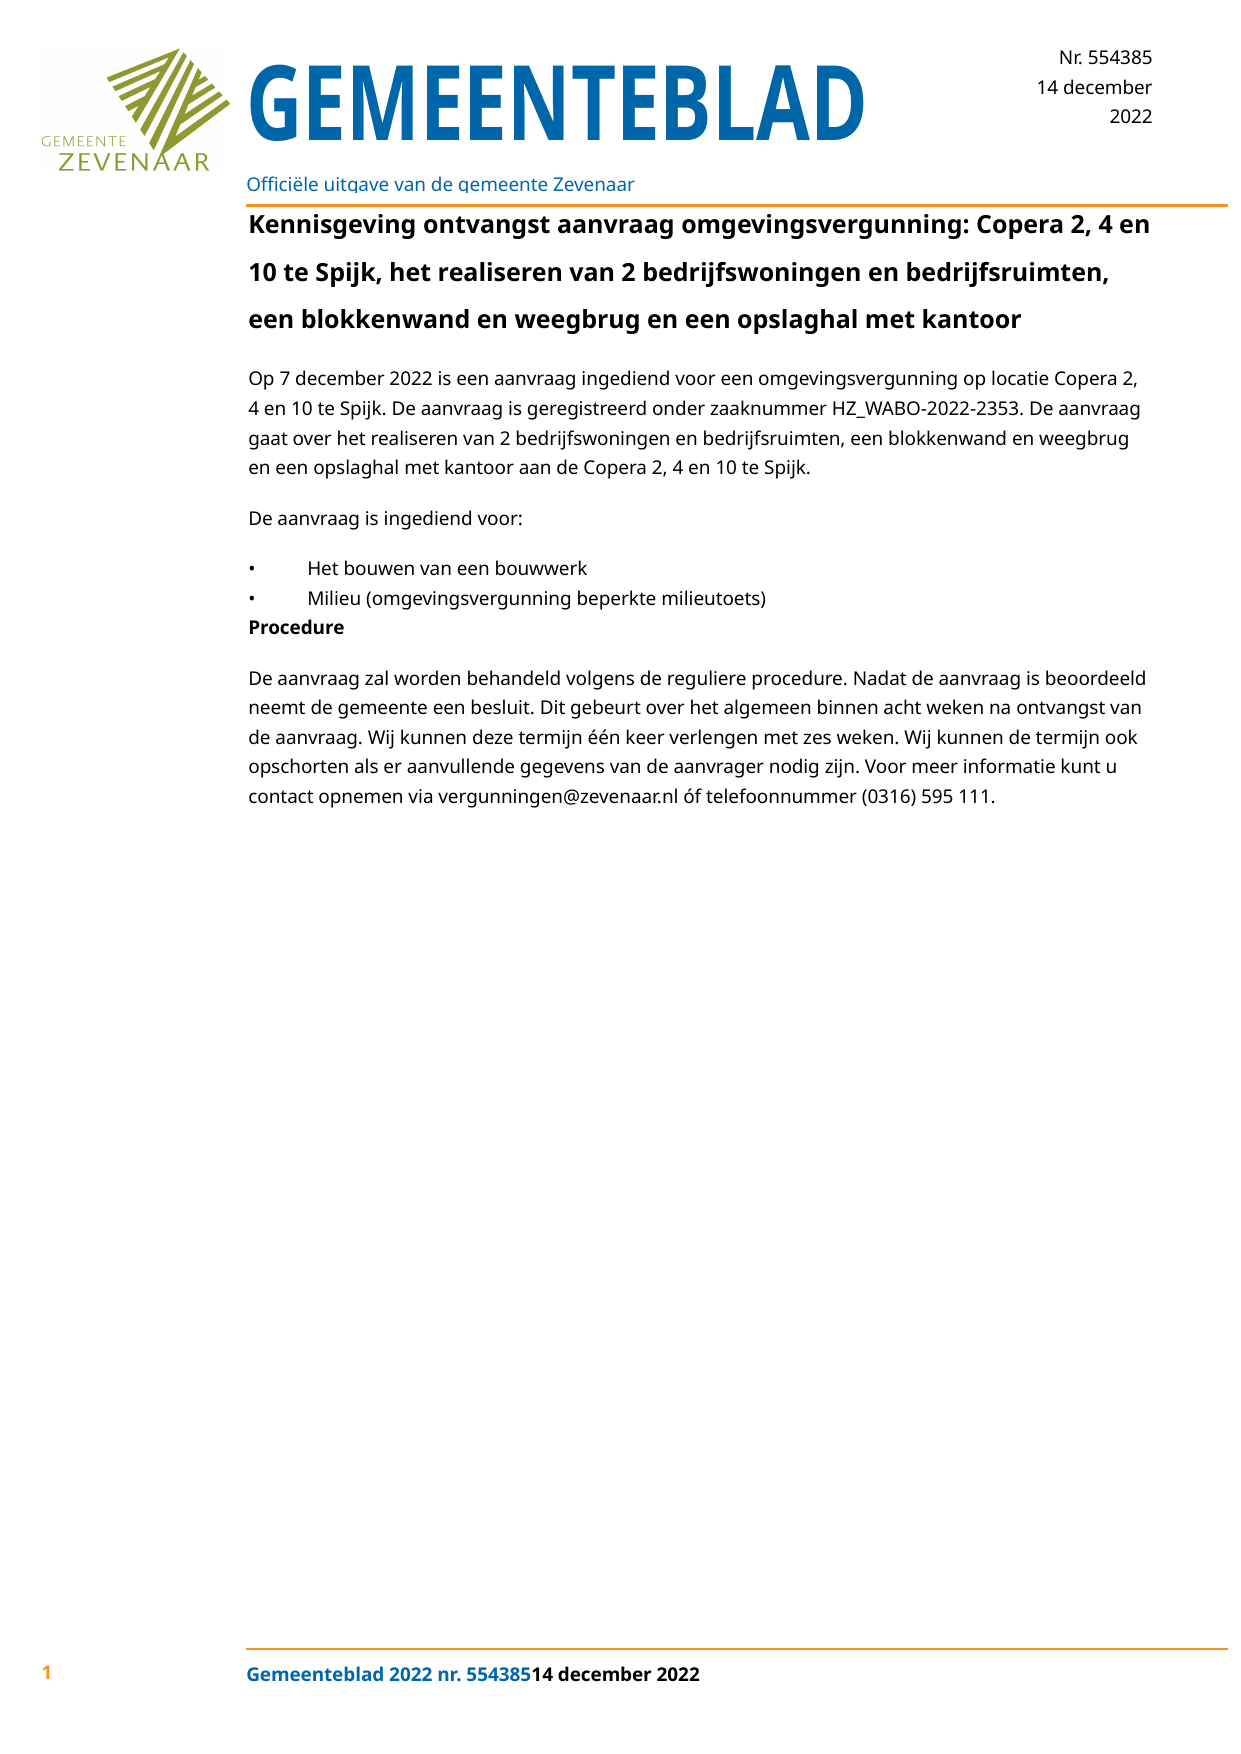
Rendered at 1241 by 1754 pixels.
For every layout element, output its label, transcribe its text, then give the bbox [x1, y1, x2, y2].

text De aanvraag zal worden behandeld volgens de reguliere procedure. Nadat de aanvraag is beoordeeld neemt de gemeente een besluit. Dit gebeurt over het algemeen binnen acht weken na ontvangst van de aanvraag. Wij kunnen deze termijn één keer verlengen met zes weken. Wij kunnen de termijn ook opschorten als er aanvullende gegevens van de aanvrager nodig zijn. Voor meer informatie kunt u contact opnemen via vergunningen@zevenaar.nl óf telefoonnummer (0316) 595 111. [248, 665, 1152, 809]
text Kennisgeving ontvangst aanvraag omgevingsvergunning: Copera 2, 4 en 10 te Spijk, het realiseren van 2 bedrijfswoningen en bedrijfsruimten, een blokkenwand en weegbrug en een opslaghal met kantoor [248, 207, 1152, 336]
list Milieu (omgevingsvergunning beperkte milieutoets) [248, 585, 1152, 610]
text Procedure [248, 614, 1152, 640]
text Op 7 december 2022 is een aanvraag ingediend voor een omgevingsvergunning op locatie Copera 2, 4 en 10 te Spijk. De aanvraag is geregistreerd onder zaaknummer HZ_WABO-2022-2353. De aanvraag gaat over het realiseren van 2 bedrijfswoningen en bedrijfsruimten, een blokkenwand en weegbrug en een opslaghal met kantoor aan de Copera 2, 4 en 10 te Spijk. [248, 366, 1152, 480]
text De aanvraag is ingediend voor: [248, 505, 1152, 530]
list Het bouwen van een bouwwerk [248, 555, 1152, 581]
picture [41, 47, 231, 172]
